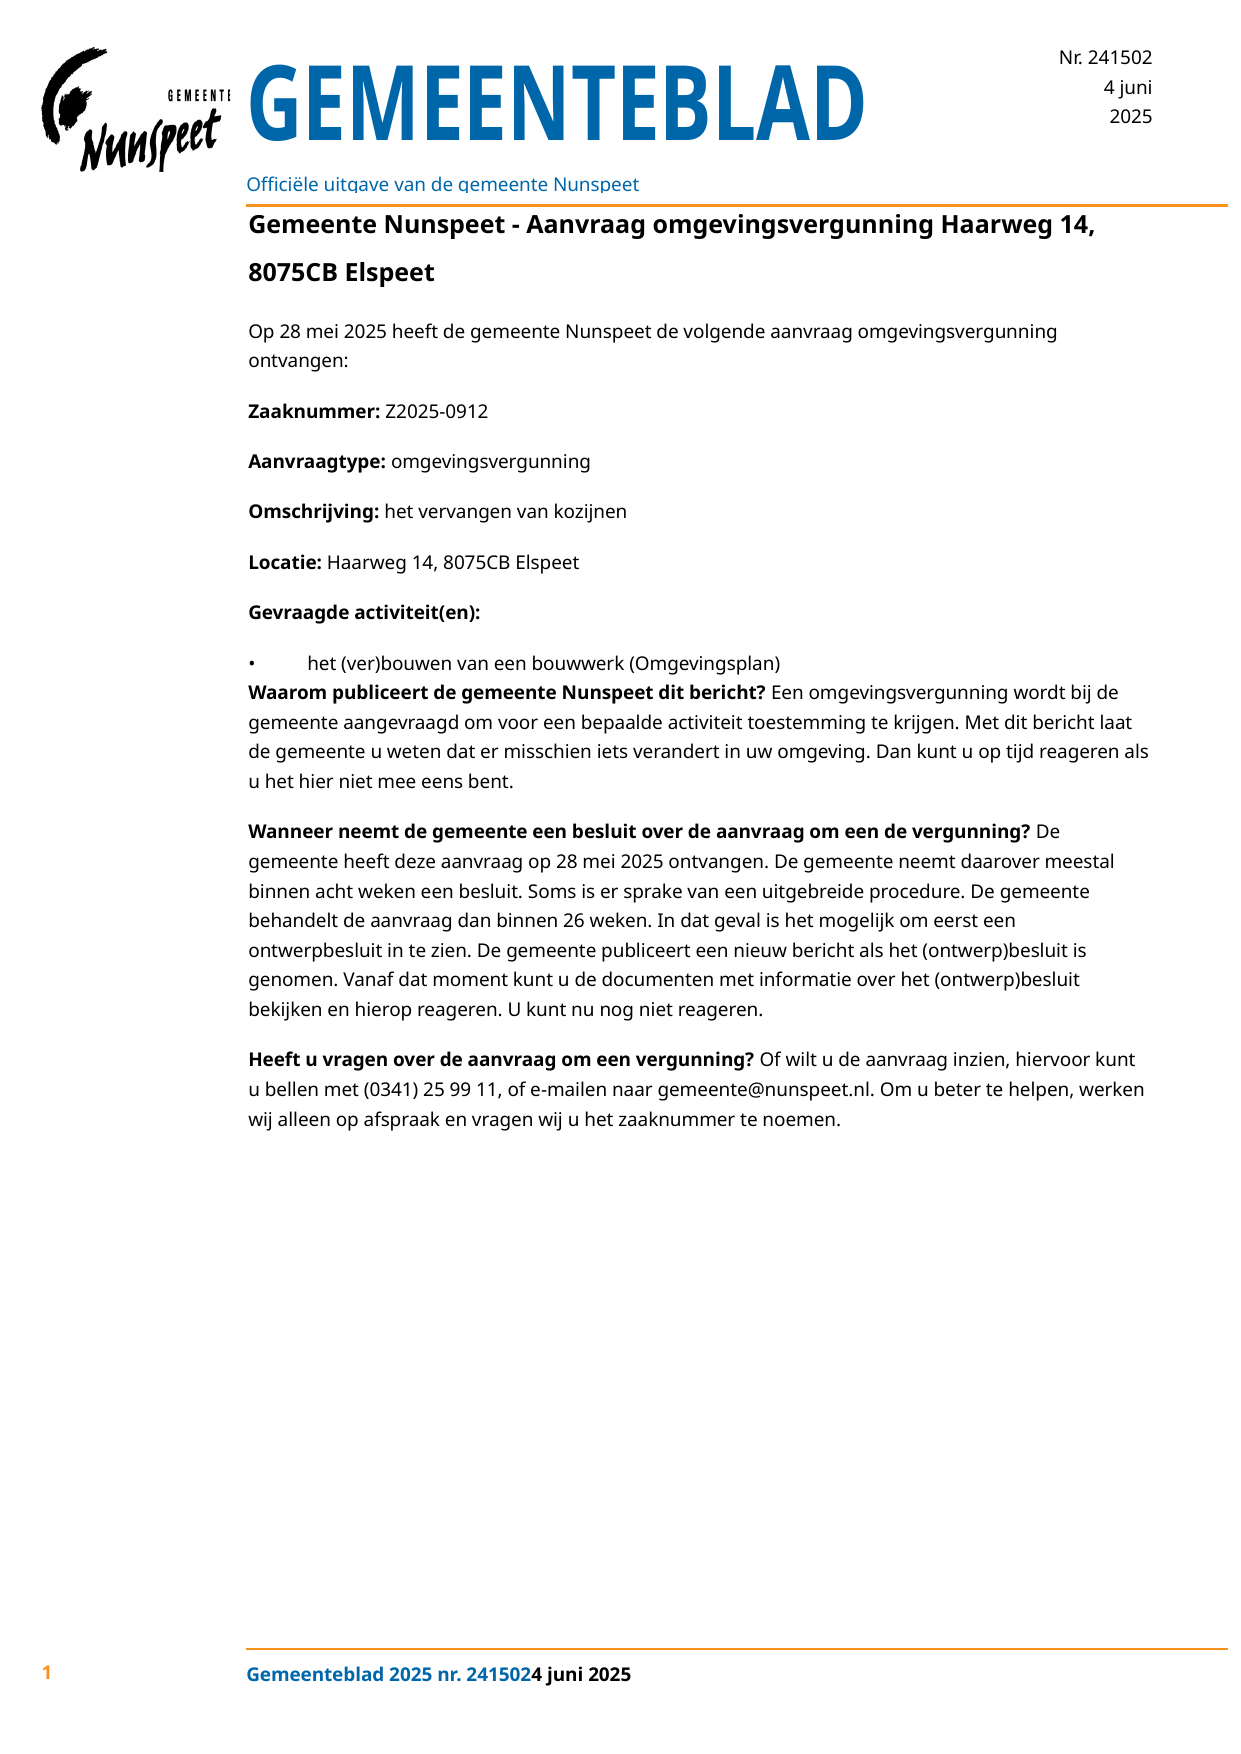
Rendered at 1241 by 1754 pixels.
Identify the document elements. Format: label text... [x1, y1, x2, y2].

text Zaaknummer: Z2025-0912 [248, 398, 1152, 424]
text Wanneer neemt de gemeente een besluit over de aanvraag om een de vergunning? De gemeente heeft deze aanvraag op 28 mei 2025 ontvangen. De gemeente neemt daarover meestal binnen acht weken een besluit. Soms is er sprake van een uitgebreide procedure. De gemeente behandelt de aanvraag dan binnen 26 weken. In dat geval is het mogelijk om eerst een ontwerpbesluit in te zien. De gemeente publiceert een nieuw bericht als het (ontwerp)besluit is genomen. Vanaf dat moment kunt u de documenten met informatie over het (ontwerp)besluit bekijken en hierop reageren. U kunt nu nog niet reageren. [248, 819, 1152, 1022]
text Locatie: Haarweg 14, 8075CB Elspeet [248, 549, 1152, 575]
text Aanvraagtype: omgevingsvergunning [248, 448, 1152, 474]
text Op 28 mei 2025 heeft de gemeente Nunspeet de volgende aanvraag omgevingsvergunning ontvangen: [248, 318, 1152, 373]
text Gemeente Nunspeet - Aanvraag omgevingsvergunning Haarweg 14, 8075CB Elspeet [248, 207, 1152, 288]
picture [41, 47, 231, 172]
list het (ver)bouwen van een bouwwerk (Omgevingsplan) [248, 650, 1152, 676]
text Heeft u vragen over de aanvraag om een vergunning? Of wilt u de aanvraag inzien, hiervoor kunt u bellen met (0341) 25 99 11, of e-mailen naar gemeente@nunspeet.nl. Om u beter te helpen, werken wij alleen op afspraak en vragen wij u het zaaknummer te noemen. [248, 1047, 1152, 1132]
text Waarom publiceert de gemeente Nunspeet dit bericht? Een omgevingsvergunning wordt bij de gemeente aangevraagd om voor een bepaalde activiteit toestemming te krijgen. Met dit bericht laat de gemeente u weten dat er misschien iets verandert in uw omgeving. Dan kunt u op tijd reageren als u het hier niet mee eens bent. [248, 679, 1152, 794]
text Omschrijving: het vervangen van kozijnen [248, 499, 1152, 524]
text Gevraagde activiteit(en): [248, 599, 1152, 625]
